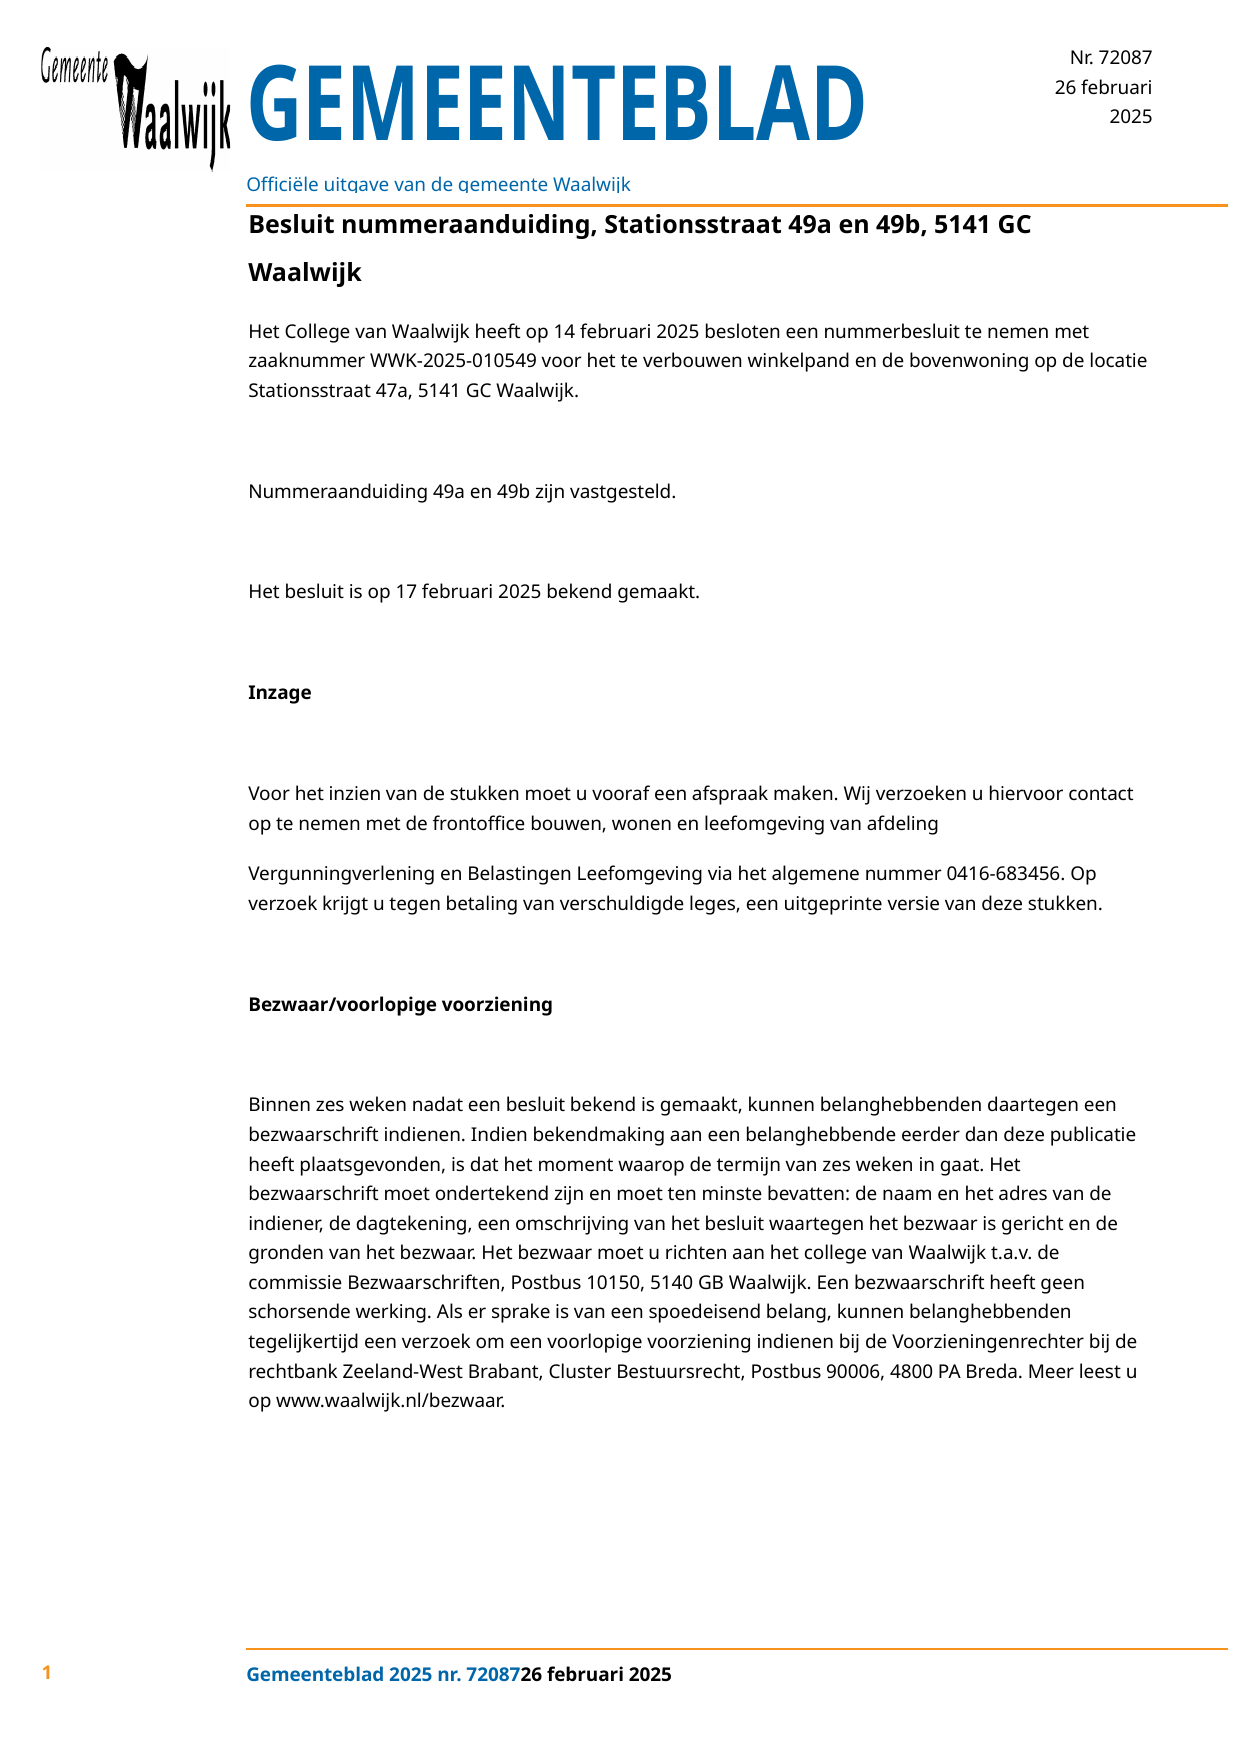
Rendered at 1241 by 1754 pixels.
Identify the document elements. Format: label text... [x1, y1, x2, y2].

text Voor het inzien van de stukken moet u vooraf een afspraak maken. Wij verzoeken u hiervoor contact op te nemen met de frontoffice bouwen, wonen en leefomgeving van afdeling [248, 780, 1152, 836]
text Het besluit is op 17 februari 2025 bekend gemaakt. [248, 579, 1152, 604]
picture [41, 47, 231, 172]
text Nummeraanduiding 49a en 49b zijn vastgesteld. [248, 478, 1152, 504]
text Bezwaar/voorlopige voorziening [248, 991, 1152, 1017]
text Binnen zes weken nadat een besluit bekend is gemaakt, kunnen belanghebbenden daartegen een bezwaarschrift indienen. Indien bekendmaking aan een belanghebbende eerder dan deze publicatie heeft plaatsgevonden, is dat het moment waarop de termijn van zes weken in gaat. Het bezwaarschrift moet ondertekend zijn en moet ten minste bevatten: de naam en het adres van de indiener, de dagtekening, een omschrijving van het besluit waartegen het bezwaar is gericht en de gronden van het bezwaar. Het bezwaar moet u richten aan het college van Waalwijk t.a.v. de commissie Bezwaarschriften, Postbus 10150, 5140 GB Waalwijk. Een bezwaarschrift heeft geen schorsende werking. Als er sprake is van een spoedeisend belang, kunnen belanghebbenden tegelijkertijd een verzoek om een voorlopige voorziening indienen bij de Voorzieningenrechter bij de rechtbank Zeeland-West Brabant, Cluster Bestuursrecht, Postbus 90006, 4800 PA Breda. Meer leest u op www.waalwijk.nl/bezwaar. [248, 1092, 1152, 1413]
text Het College van Waalwijk heeft op 14 februari 2025 besloten een nummerbesluit te nemen met zaaknummer WWK-2025-010549 voor het te verbouwen winkelpand en de bovenwoning op de locatie Stationsstraat 47a, 5141 GC Waalwijk. [248, 318, 1152, 403]
text Besluit nummeraanduiding, Stationsstraat 49a en 49b, 5141 GC Waalwijk [248, 207, 1152, 288]
text Inzage [248, 679, 1152, 705]
text Vergunningverlening en Belastingen Leefomgeving via het algemene nummer 0416-683456. Op verzoek krijgt u tegen betaling van verschuldigde leges, een uitgeprinte versie van deze stukken. [248, 860, 1152, 916]
